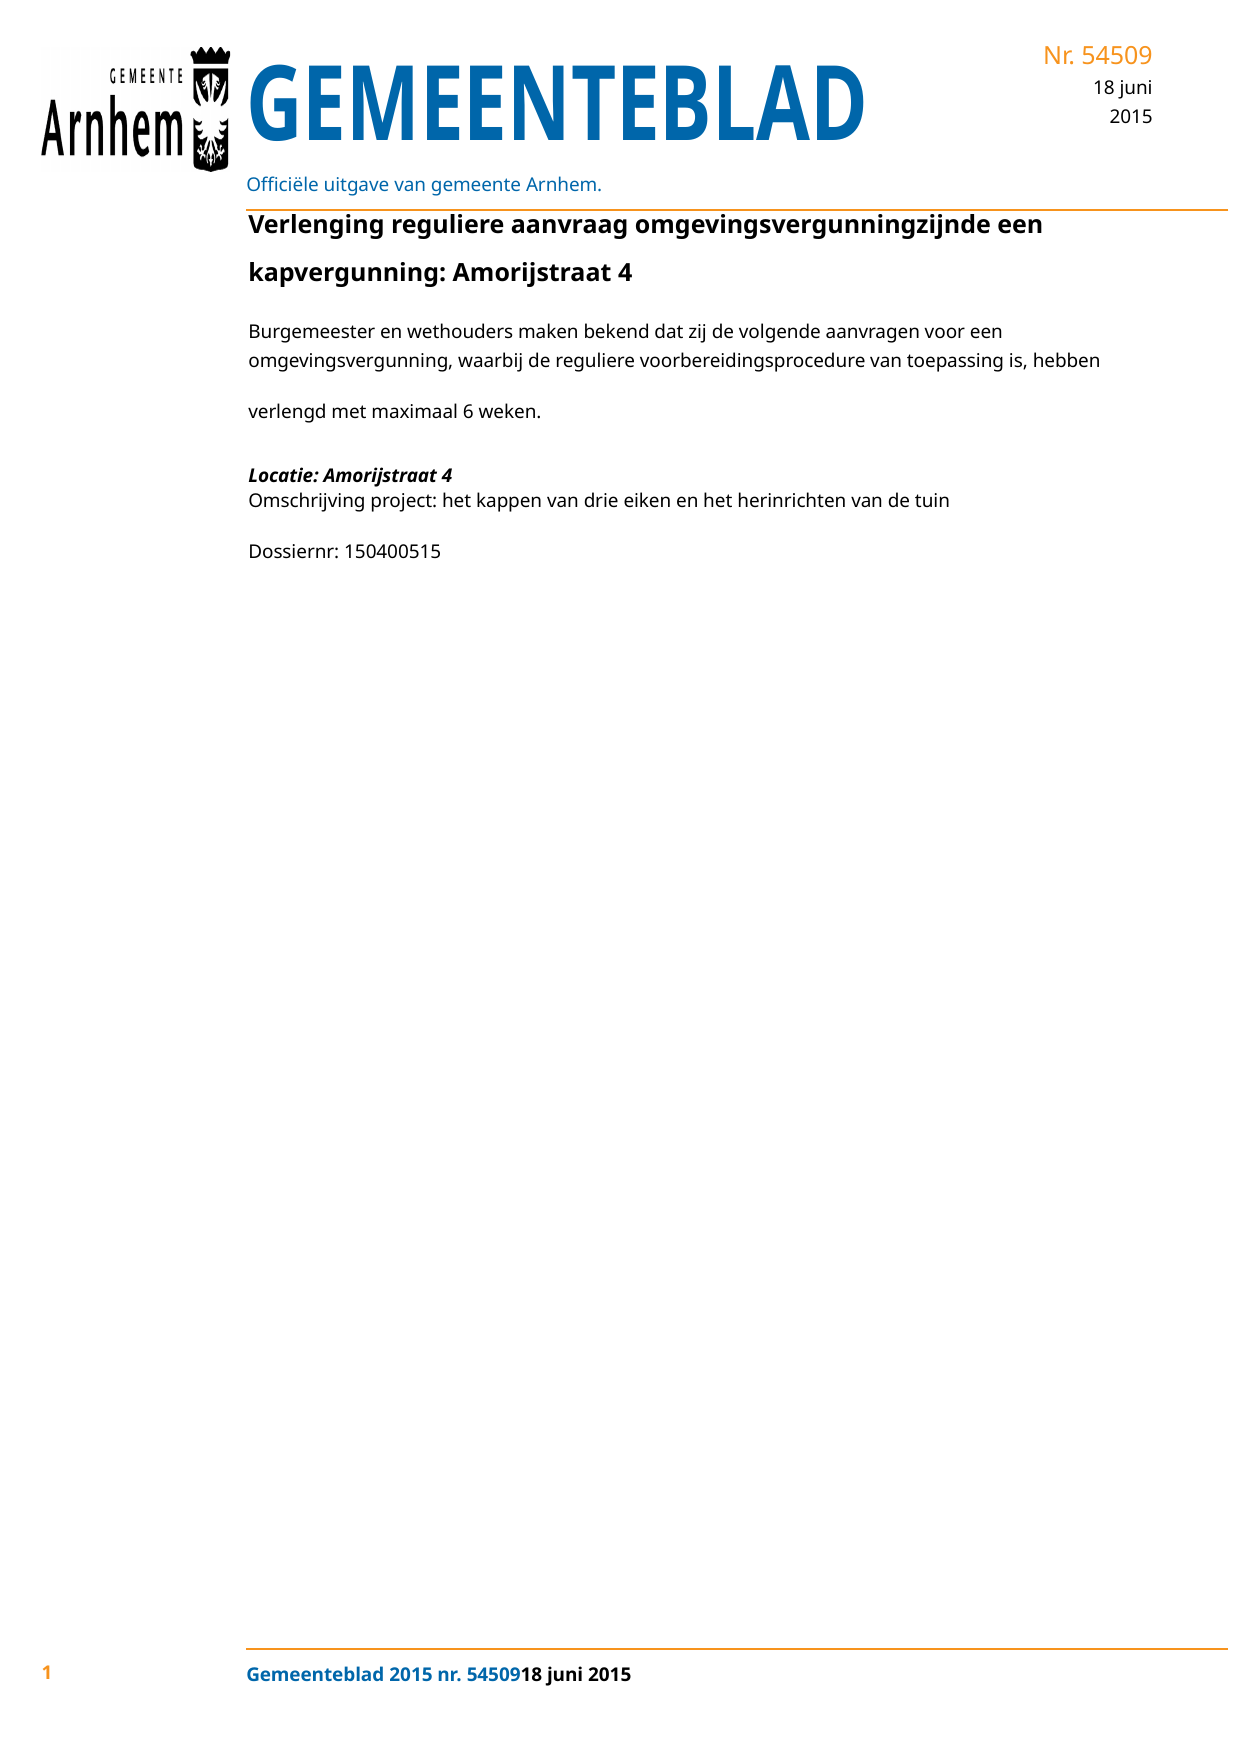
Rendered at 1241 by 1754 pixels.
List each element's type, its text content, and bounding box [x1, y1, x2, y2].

text Burgemeester en wethouders maken bekend dat zij de volgende aanvragen voor een omgevingsvergunning, waarbij de reguliere voorbereidingsprocedure van toepassing is, hebben [248, 318, 1152, 373]
text Locatie: Amorijstraat 4 [248, 462, 1152, 488]
text verlengd met maximaal 6 weken. [248, 398, 1152, 424]
text Dossiernr: 150400515 [248, 538, 1152, 564]
picture [41, 47, 231, 172]
text Verlenging reguliere aanvraag omgevingsvergunningzijnde een kapvergunning: Amorijstraat 4 [248, 211, 1152, 288]
text Omschrijving project: het kappen van drie eiken en het herinrichten van de tuin [248, 488, 1152, 513]
